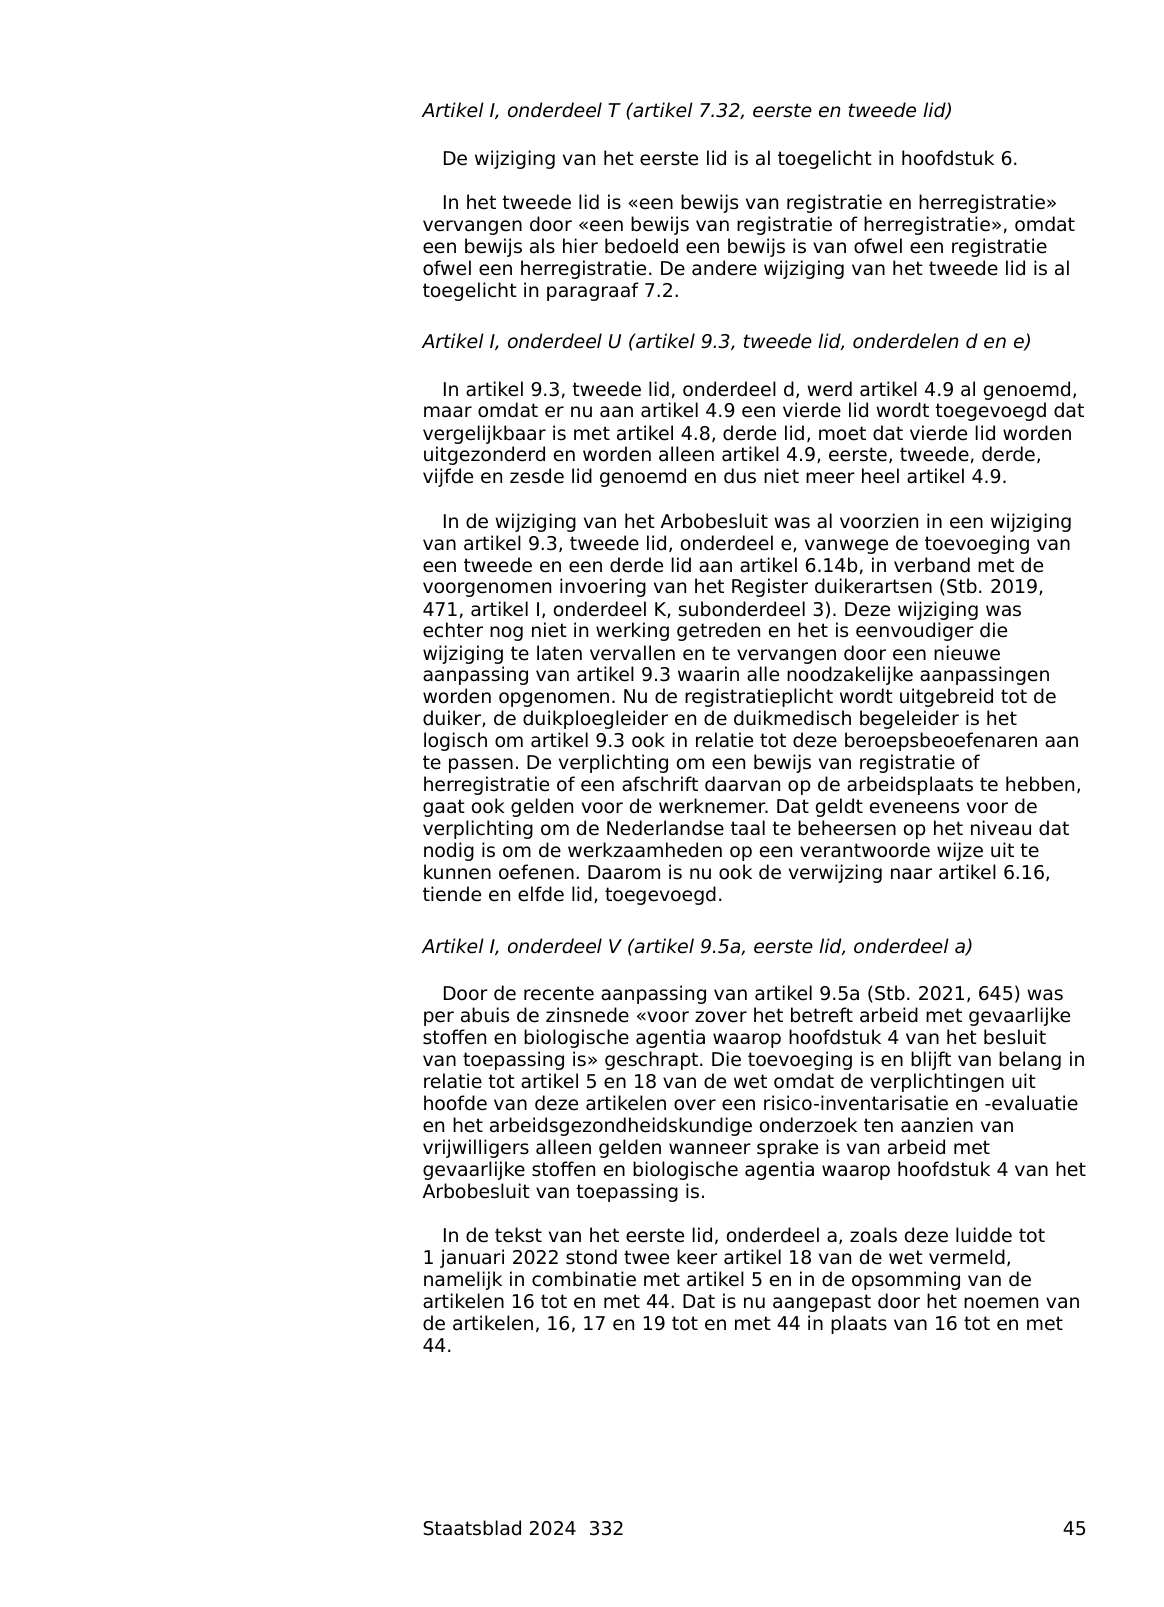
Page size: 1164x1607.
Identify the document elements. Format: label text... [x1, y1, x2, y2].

subtitle Artikel I, onderdeel U (artikel 9.3, tweede lid, onderdelen d en e) [422, 331, 1087, 353]
text In de tekst van het eerste lid, onderdeel a, zoals deze luidde tot 1 januari 2022 stond twee keer artikel 18 van de wet vermeld, namelijk in combinatie met artikel 5 en in de opsomming van de artikelen 16 tot en met 44. Dat is nu aangepast door het noemen van de artikelen, 16, 17 en 19 tot en met 44 in plaats van 16 tot en met 44. [422, 1225, 1087, 1357]
text De wijziging van het eerste lid is al toegelicht in hoofdstuk 6. [422, 147, 1087, 169]
text In artikel 9.3, tweede lid, onderdeel d, werd artikel 4.9 al genoemd, maar omdat er nu aan artikel 4.9 een vierde lid wordt toegevoegd dat vergelijkbaar is met artikel 4.8, derde lid, moet dat vierde lid worden uitgezonderd en worden alleen artikel 4.9, eerste, tweede, derde, vijfde en zesde lid genoemd en dus niet meer heel artikel 4.9. [422, 378, 1087, 488]
text Door de recente aanpassing van artikel 9.5a (Stb. 2021, 645) was per abuis de zinsnede «voor zover het betreft arbeid met gevaarlijke stoffen en biologische agentia waarop hoofdstuk 4 van het besluit van toepassing is» geschrapt. Die toevoeging is en blijft van belang in relatie tot artikel 5 en 18 van de wet omdat de verplichtingen uit hoofde van deze artikelen over een risico-inventarisatie en -evaluatie en het arbeidsgezondheidskundige onderzoek ten aanzien van vrijwilligers alleen gelden wanneer sprake is van arbeid met gevaarlijke stoffen en biologische agentia waarop hoofdstuk 4 van het Arbobesluit van toepassing is. [422, 983, 1087, 1203]
text In het tweede lid is «een bewijs van registratie en herregistratie» vervangen door «een bewijs van registratie of herregistratie», omdat een bewijs als hier bedoeld een bewijs is van ofwel een registratie ofwel een herregistratie. De andere wijziging van het tweede lid is al toegelicht in paragraaf 7.2. [422, 192, 1087, 301]
text In de wijziging van het Arbobesluit was al voorzien in een wijziging van artikel 9.3, tweede lid, onderdeel e, vanwege de toevoeging van een tweede en een derde lid aan artikel 6.14b, in verband met de voorgenomen invoering van het Register duikerartsen (Stb. 2019, 471, artikel I, onderdeel K, subonderdeel 3). Deze wijziging was echter nog niet in werking getreden en het is eenvoudiger die wijziging te laten vervallen en te vervangen door een nieuwe aanpassing van artikel 9.3 waarin alle noodzakelijke aanpassingen worden opgenomen. Nu de registratieplicht wordt uitgebreid tot de duiker, de duikploegleider en de duikmedisch begeleider is het logisch om artikel 9.3 ook in relatie tot deze beroepsbeoefenaren aan te passen. De verplichting om een bewijs van registratie of herregistratie of een afschrift daarvan op de arbeidsplaats te hebben, gaat ook gelden voor de werknemer. Dat geldt eveneens voor de verplichting om de Nederlandse taal te beheersen op het niveau dat nodig is om de werkzaamheden op een verantwoorde wijze uit te kunnen oefenen. Daarom is nu ook de verwijzing naar artikel 6.16, tiende en elfde lid, toegevoegd. [422, 511, 1087, 906]
subtitle Artikel I, onderdeel V (artikel 9.5a, eerste lid, onderdeel a) [422, 936, 1087, 958]
subtitle Artikel I, onderdeel T (artikel 7.32, eerste en tweede lid) [422, 100, 1087, 122]
